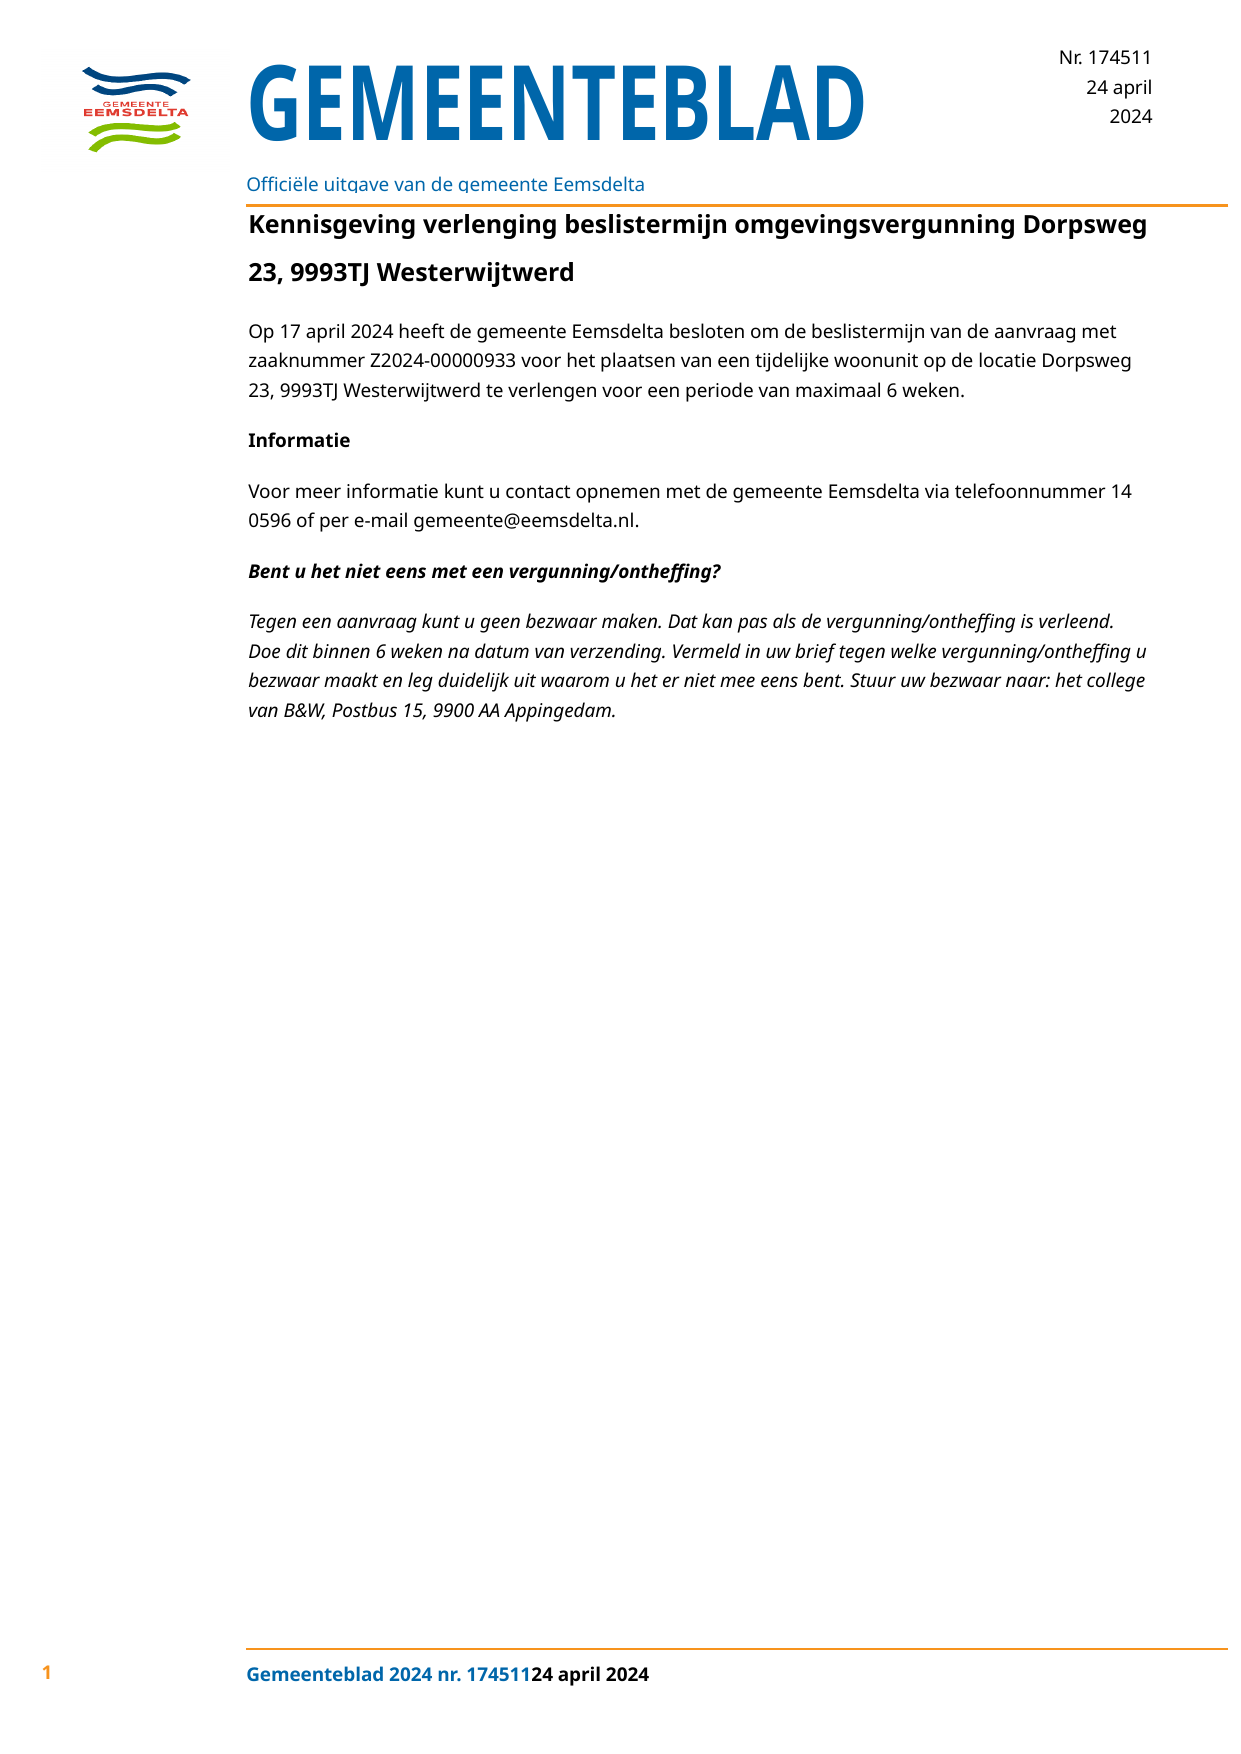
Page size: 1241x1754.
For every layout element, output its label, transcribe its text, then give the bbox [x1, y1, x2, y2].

text Bent u het niet eens met een vergunning/ontheffing? [248, 558, 1152, 584]
text Kennisgeving verlenging beslistermijn omgevingsvergunning Dorpsweg 23, 9993TJ Westerwijtwerd [248, 207, 1152, 288]
picture [41, 47, 231, 172]
text Voor meer informatie kunt u contact opnemen met de gemeente Eemsdelta via telefoonnummer 14 0596 of per e-mail gemeente@eemsdelta.nl. [248, 478, 1152, 533]
text Informatie [248, 427, 1152, 453]
text Op 17 april 2024 heeft de gemeente Eemsdelta besloten om de beslistermijn van de aanvraag met zaaknummer Z2024-00000933 voor het plaatsen van een tijdelijke woonunit op de locatie Dorpsweg 23, 9993TJ Westerwijtwerd te verlengen voor een periode van maximaal 6 weken. [248, 318, 1152, 403]
text Tegen een aanvraag kunt u geen bezwaar maken. Dat kan pas als de vergunning/ontheffing is verleend. Doe dit binnen 6 weken na datum van verzending. Vermeld in uw brief tegen welke vergunning/ontheffing u bezwaar maakt en leg duidelijk uit waarom u het er niet mee eens bent. Stuur uw bezwaar naar: het college van B&W, Postbus 15, 9900 AA Appingedam. [248, 608, 1152, 723]
